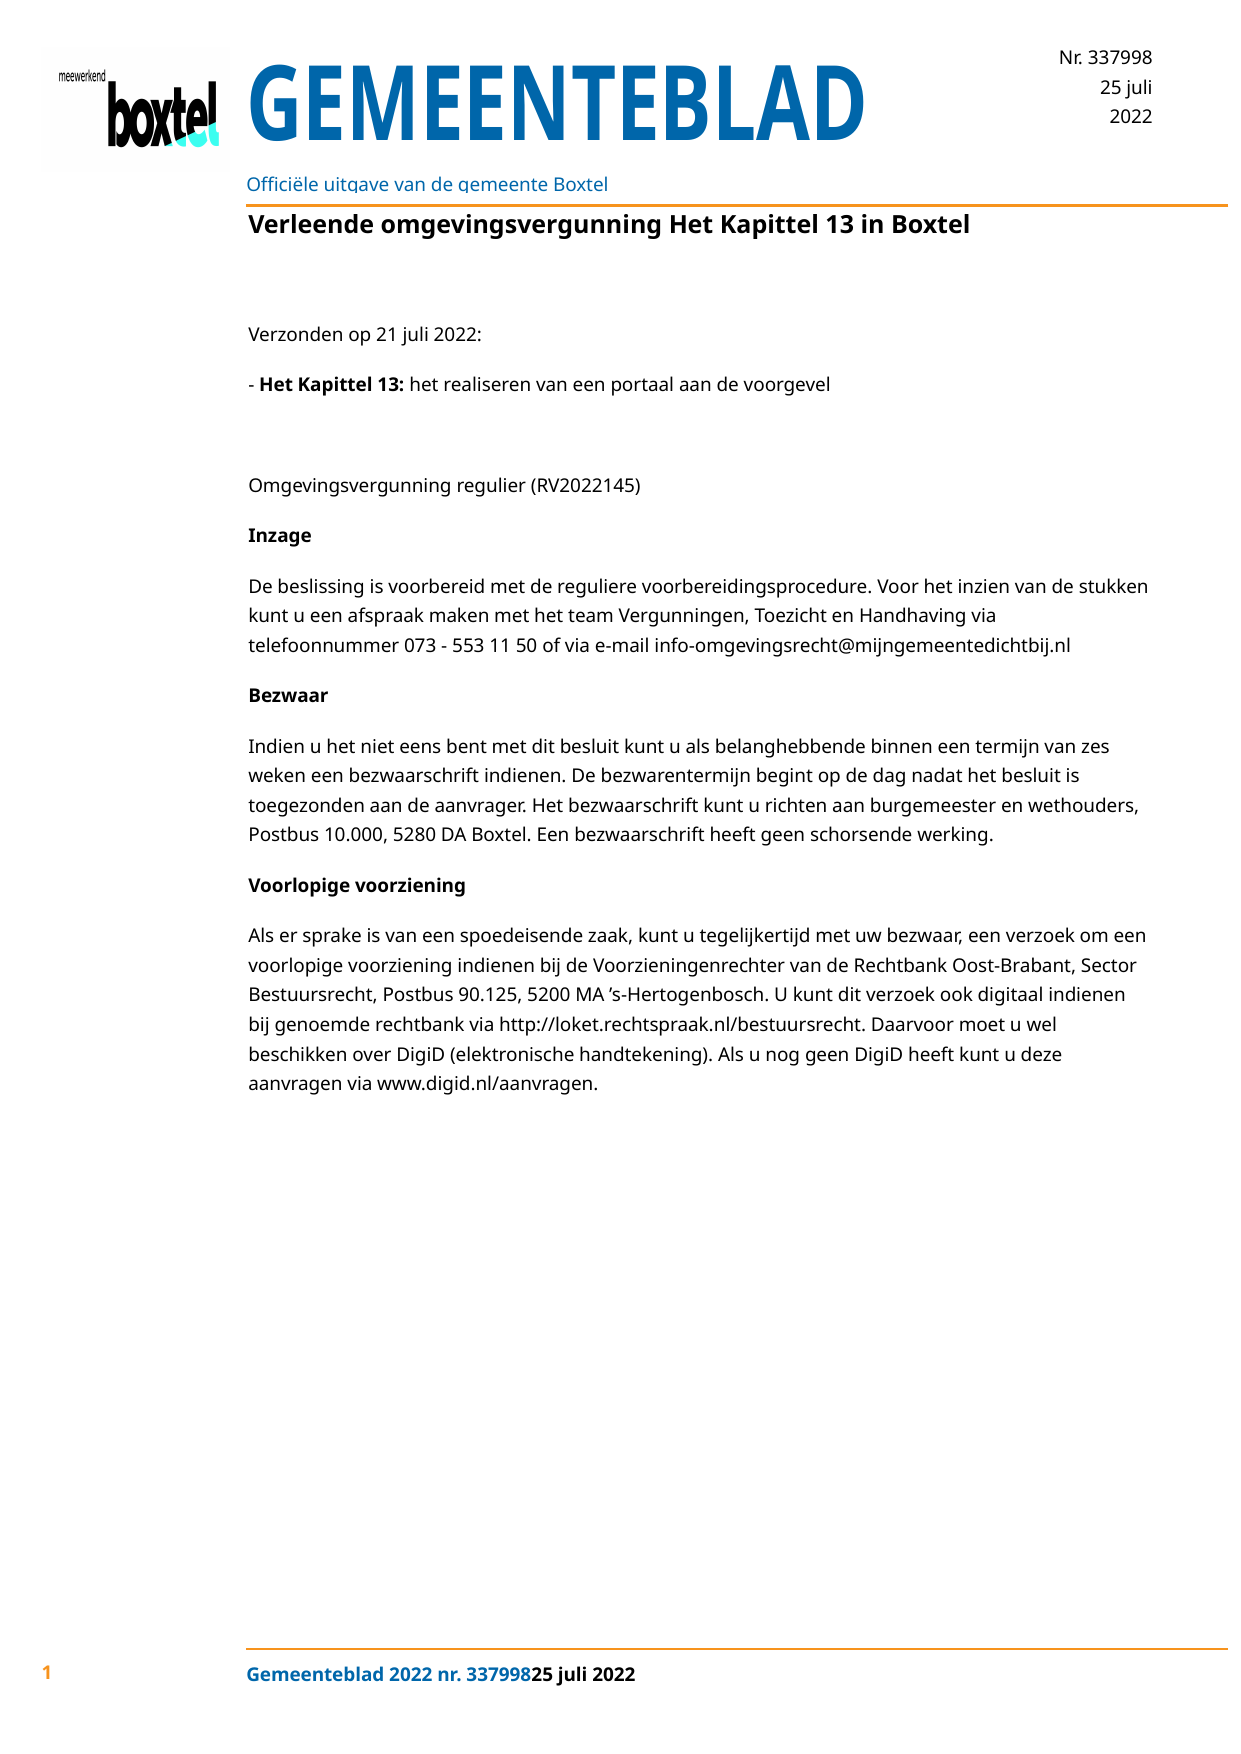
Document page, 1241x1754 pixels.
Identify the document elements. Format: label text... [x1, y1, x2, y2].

text Als er sprake is van een spoedeisende zaak, kunt u tegelijkertijd met uw bezwaar, een verzoek om een voorlopige voorziening indienen bij de Voorzieningenrechter van de Rechtbank Oost-Brabant, Sector Bestuursrecht, Postbus 90.125, 5200 MA ’s-Hertogenbosch. U kunt dit verzoek ook digitaal indienen bij genoemde rechtbank via http://loket.rechtspraak.nl/bestuursrecht. Daarvoor moet u wel beschikken over DigiD (elektronische handtekening). Als u nog geen DigiD heeft kunt u deze aanvragen via www.digid.nl/aanvragen. [248, 922, 1152, 1096]
text - Het Kapittel 13: het realiseren van een portaal aan de voorgevel [248, 371, 1152, 397]
text Inzage [248, 522, 1152, 548]
text Omgevingsvergunning regulier (RV2022145) [248, 472, 1152, 498]
text Verleende omgevingsvergunning Het Kapittel 13 in Boxtel [248, 207, 1152, 241]
text Voorlopige voorziening [248, 872, 1152, 898]
text Verzonden op 21 juli 2022: [248, 321, 1152, 346]
text Indien u het niet eens bent met dit besluit kunt u als belanghebbende binnen een termijn van zes weken een bezwaarschrift indienen. De bezwarentermijn begint op de dag nadat het besluit is toegezonden aan de aanvrager. Het bezwaarschrift kunt u richten aan burgemeester en wethouders, Postbus 10.000, 5280 DA Boxtel. Een bezwaarschrift heeft geen schorsende werking. [248, 733, 1152, 847]
text De beslissing is voorbereid met de reguliere voorbereidingsprocedure. Voor het inzien van de stukken kunt u een afspraak maken met het team Vergunningen, Toezicht en Handhaving via telefoonnummer 073 - 553 11 50 of via e-mail info-omgevingsrecht@mijngemeentedichtbij.nl [248, 573, 1152, 658]
text Bezwaar [248, 682, 1152, 708]
picture [41, 47, 231, 172]
